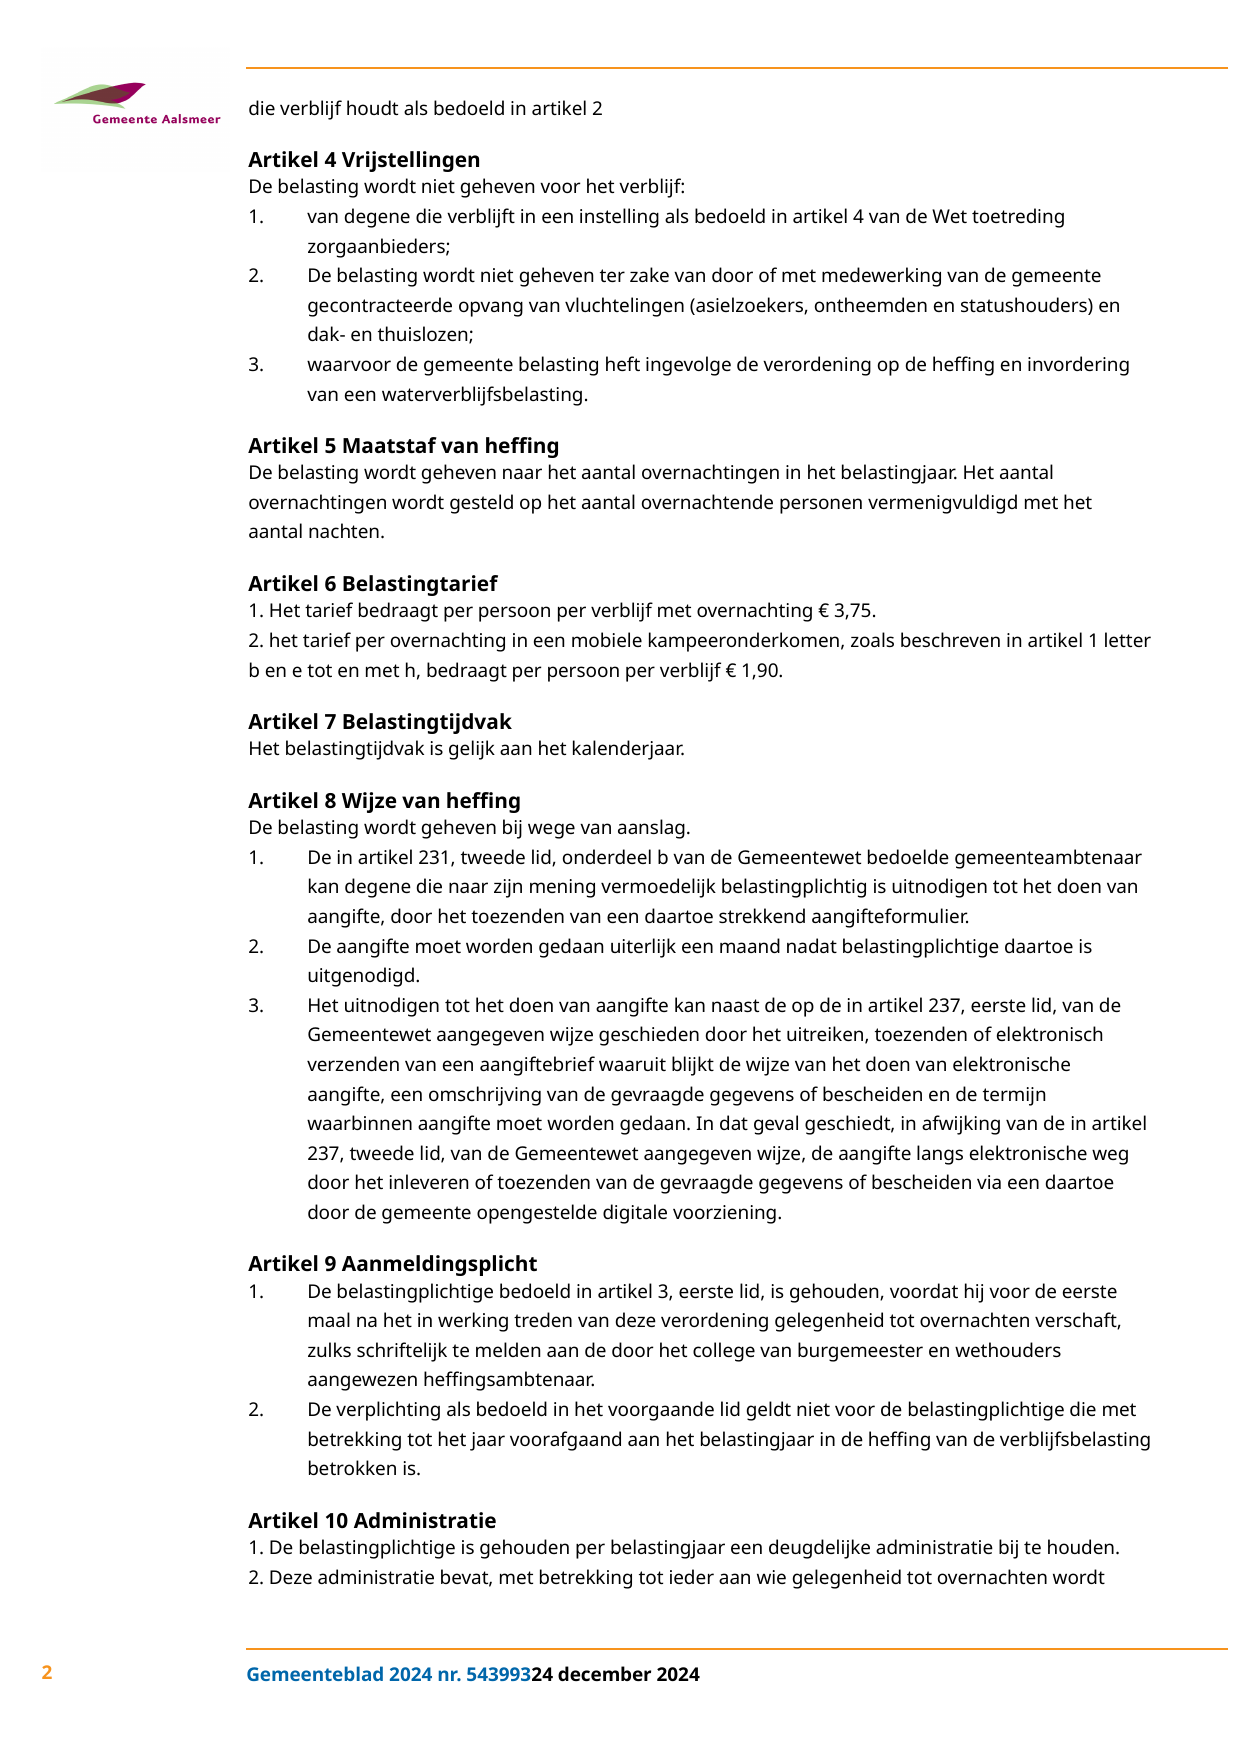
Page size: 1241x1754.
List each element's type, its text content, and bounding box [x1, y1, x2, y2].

list De verplichting als bedoeld in het voorgaande lid geldt niet voor de belastingplichtige die met betrekking tot het jaar voorafgaand aan het belastingjaar in de heffing van de verblijfsbelasting betrokken is. [248, 1396, 1152, 1481]
text 1. De belastingplichtige is gehouden per belastingjaar een deugdelijke administratie bij te houden. [248, 1534, 1152, 1560]
picture [41, 47, 231, 172]
text die verblijf houdt als bedoeld in artikel 2 [248, 95, 1152, 121]
text De belasting wordt geheven naar het aantal overnachtingen in het belastingjaar. Het aantal overnachtingen wordt gesteld op het aantal overnachtende personen vermenigvuldigd met het aantal nachten. [248, 459, 1152, 544]
text Artikel 9 Aanmeldingsplicht [248, 1249, 1152, 1278]
text De belasting wordt niet geheven voor het verblijf: [248, 174, 1152, 199]
list waarvoor de gemeente belasting heft ingevolge de verordening op de heffing en invordering van een waterverblijfsbelasting. [248, 351, 1152, 406]
list De belasting wordt niet geheven ter zake van door of met medewerking van de gemeente gecontracteerde opvang van vluchtelingen (asielzoekers, ontheemden en statushouders) en dak- en thuislozen; [248, 262, 1152, 347]
text Artikel 8 Wijze van heffing [248, 786, 1152, 814]
list De belastingplichtige bedoeld in artikel 3, eerste lid, is gehouden, voordat hij voor de eerste maal na het in werking treden van deze verordening gelegenheid tot overnachten verschaft, zulks schriftelijk te melden aan de door het college van burgemeester en wethouders aangewezen heffingsambtenaar. [248, 1278, 1152, 1392]
text 2. het tarief per overnachting in een mobiele kampeeronderkomen, zoals beschreven in artikel 1 letter b en e tot en met h, bedraagt per persoon per verblijf € 1,90. [248, 627, 1152, 682]
list Het uitnodigen tot het doen van aangifte kan naast de op de in artikel 237, eerste lid, van de Gemeentewet aangegeven wijze geschieden door het uitreiken, toezenden of elektronisch verzenden van een aangiftebrief waaruit blijkt de wijze van het doen van elektronische aangifte, een omschrijving van de gevraagde gegevens of bescheiden en de termijn waarbinnen aangifte moet worden gedaan. In dat geval geschiedt, in afwijking van de in artikel 237, tweede lid, van de Gemeentewet aangegeven wijze, de aangifte langs elektronische weg door het inleveren of toezenden van de gevraagde gegevens of bescheiden via een daartoe door de gemeente opengestelde digitale voorziening. [248, 992, 1152, 1225]
text Artikel 10 Administratie [248, 1506, 1152, 1534]
text Artikel 7 Belastingtijdvak [248, 707, 1152, 736]
text Artikel 6 Belastingtarief [248, 569, 1152, 598]
list De in artikel 231, tweede lid, onderdeel b van de Gemeentewet bedoelde gemeenteambtenaar kan degene die naar zijn mening vermoedelijk belastingplichtig is uitnodigen tot het doen van aangifte, door het toezenden van een daartoe strekkend aangifteformulier. [248, 844, 1152, 929]
text 1. Het tarief bedraagt per persoon per verblijf met overnachting € 3,75. [248, 598, 1152, 623]
list van degene die verblijft in een instelling als bedoeld in artikel 4 van de Wet toetreding zorgaanbieders; [248, 203, 1152, 258]
text Het belastingtijdvak is gelijk aan het kalenderjaar. [248, 736, 1152, 761]
text Artikel 4 Vrijstellingen [248, 145, 1152, 174]
text Artikel 5 Maatstaf van heffing [248, 431, 1152, 459]
text 2. Deze administratie bevat, met betrekking tot ieder aan wie gelegenheid tot overnachten wordt [248, 1564, 1152, 1589]
list De aangifte moet worden gedaan uiterlijk een maand nadat belastingplichtige daartoe is uitgenodigd. [248, 933, 1152, 988]
text De belasting wordt geheven bij wege van aanslag. [248, 814, 1152, 840]
